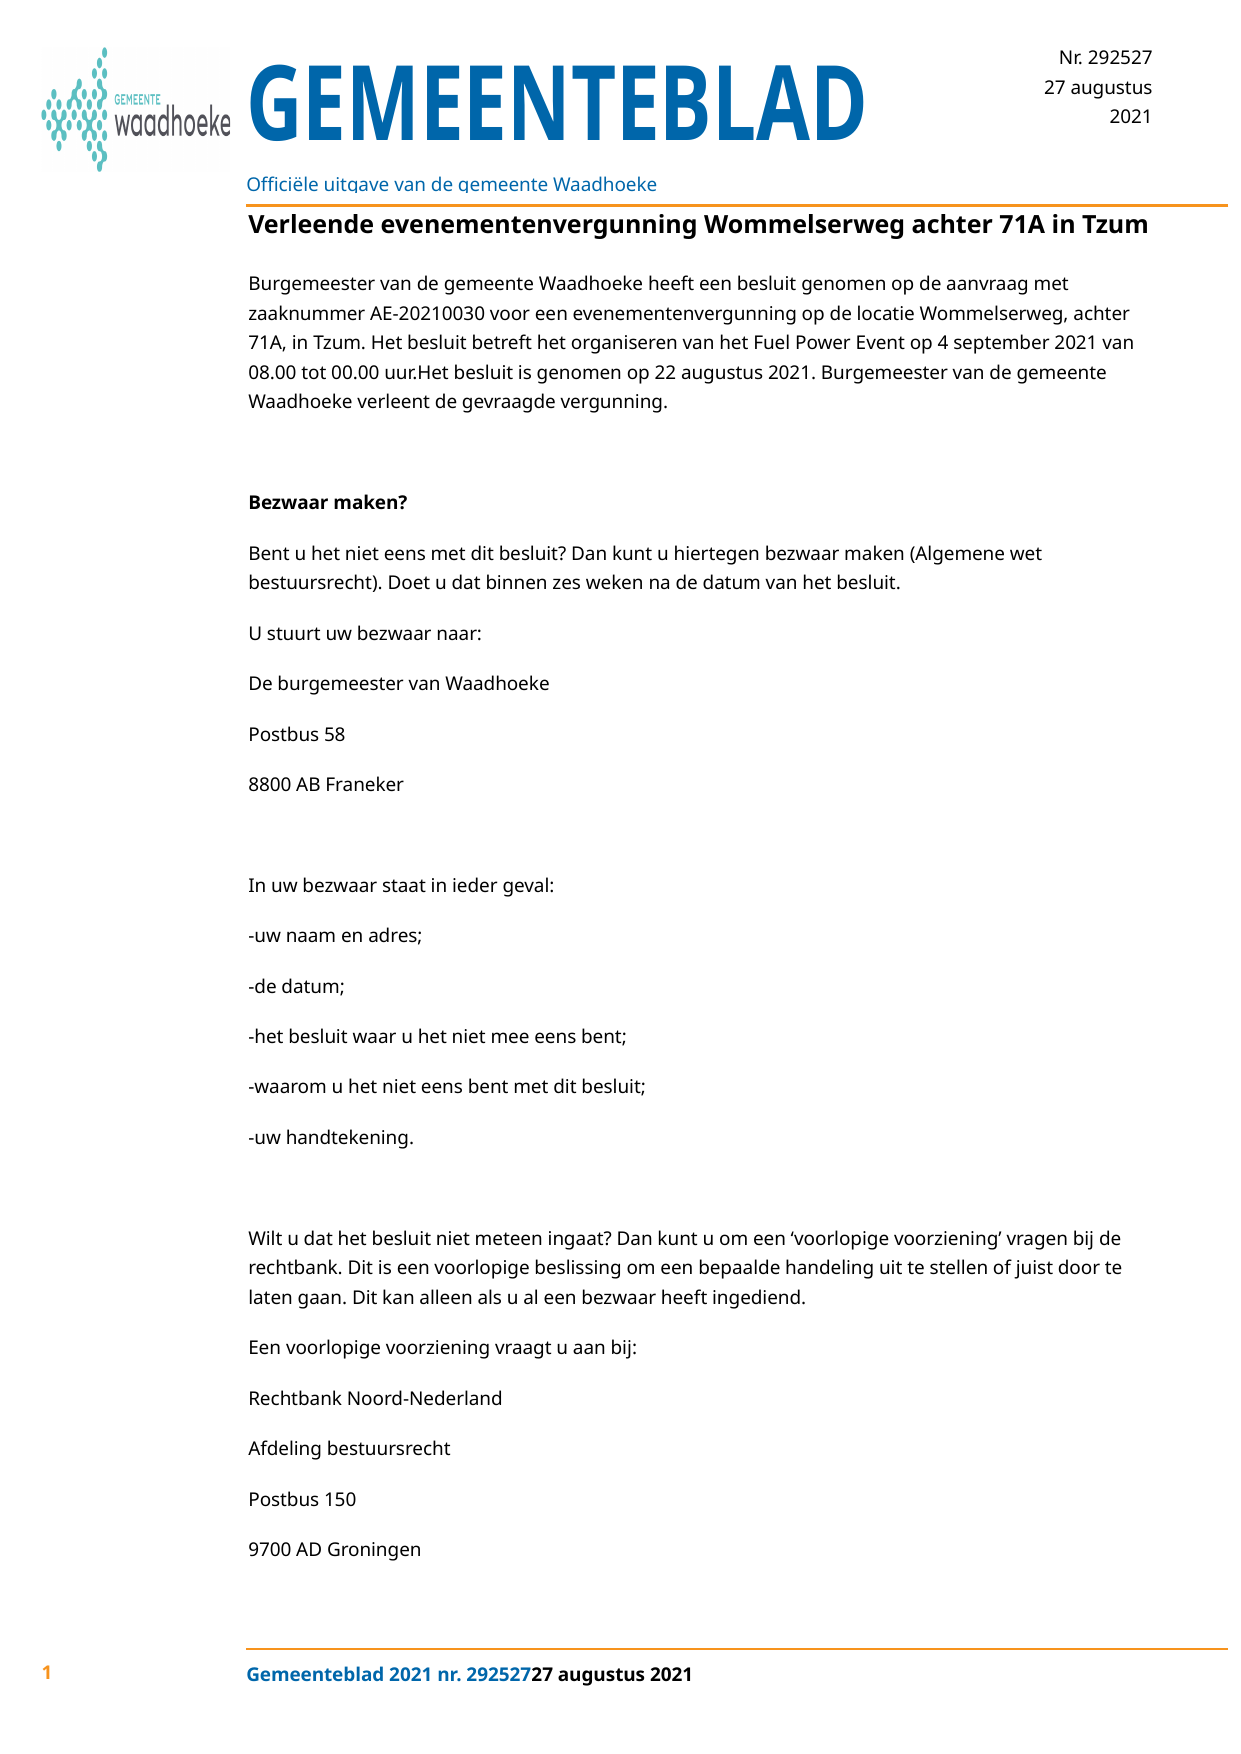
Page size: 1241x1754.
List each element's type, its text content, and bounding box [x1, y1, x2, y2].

text In uw bezwaar staat in ieder geval: [248, 872, 1152, 898]
text -uw naam en adres; [248, 922, 1152, 948]
text Een voorlopige voorziening vraagt u aan bij: [248, 1334, 1152, 1360]
text Burgemeester van de gemeente Waadhoeke heeft een besluit genomen op de aanvraag met zaaknummer AE-20210030 voor een evenementenvergunning op de locatie Wommelserweg, achter 71A, in Tzum. Het besluit betreft het organiseren van het Fuel Power Event op 4 september 2021 van 08.00 tot 00.00 uur.Het besluit is genomen op 22 augustus 2021. Burgemeester van de gemeente Waadhoeke verleent de gevraagde vergunning. [248, 270, 1152, 414]
picture [41, 47, 231, 172]
text Rechtbank Noord-Nederland [248, 1385, 1152, 1411]
text U stuurt uw bezwaar naar: [248, 620, 1152, 646]
text De burgemeester van Waadhoeke [248, 670, 1152, 696]
text Postbus 150 [248, 1486, 1152, 1511]
text Afdeling bestuursrecht [248, 1435, 1152, 1461]
text 9700 AD Groningen [248, 1536, 1152, 1562]
text Postbus 58 [248, 721, 1152, 746]
text Bezwaar maken? [248, 489, 1152, 515]
text -uw handtekening. [248, 1124, 1152, 1150]
text -het besluit waar u het niet mee eens bent; [248, 1023, 1152, 1049]
text Wilt u dat het besluit niet meteen ingaat? Dan kunt u om een ‘voorlopige voorziening’ vragen bij de rechtbank. Dit is een voorlopige beslissing om een bepaalde handeling uit te stellen of juist door te laten gaan. Dit kan alleen als u al een bezwaar heeft ingediend. [248, 1225, 1152, 1310]
text -de datum; [248, 973, 1152, 998]
text Verleende evenementenvergunning Wommelserweg achter 71A in Tzum [248, 207, 1152, 241]
text -waarom u het niet eens bent met dit besluit; [248, 1074, 1152, 1099]
text 8800 AB Franeker [248, 771, 1152, 797]
text Bent u het niet eens met dit besluit? Dan kunt u hiertegen bezwaar maken (Algemene wet bestuursrecht). Doet u dat binnen zes weken na de datum van het besluit. [248, 540, 1152, 595]
